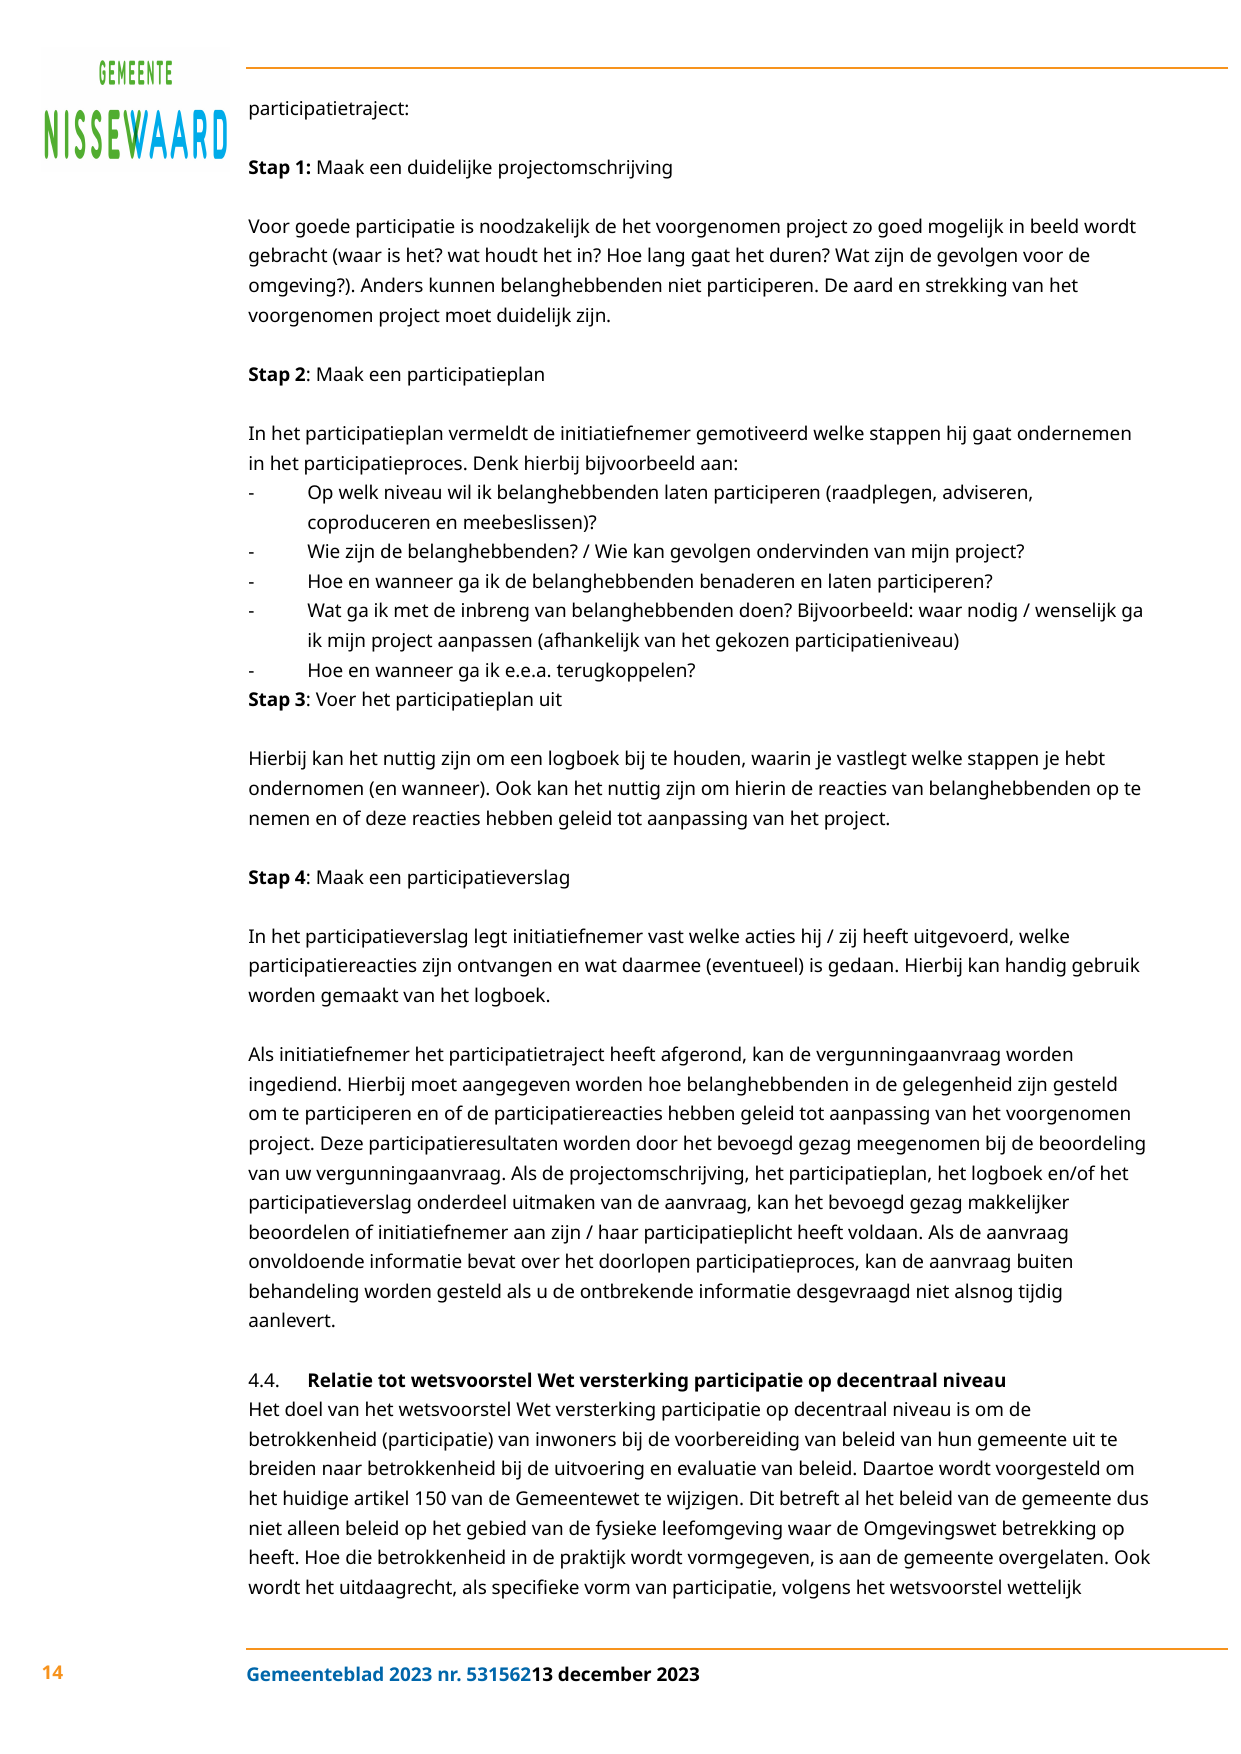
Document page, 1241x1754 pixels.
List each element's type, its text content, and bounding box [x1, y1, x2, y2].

text Als initiatiefnemer het participatietraject heeft afgerond, kan de vergunningaanvraag worden ingediend. Hierbij moet aangegeven worden hoe belanghebbenden in de gelegenheid zijn gesteld om te participeren en of de participatiereacties hebben geleid tot aanpassing van het voorgenomen project. Deze participatieresultaten worden door het bevoegd gezag meegenomen bij de beoordeling van uw vergunningaanvraag. Als de projectomschrijving, het participatieplan, het logboek en/of het participatieverslag onderdeel uitmaken van de aanvraag, kan het bevoegd gezag makkelijker beoordelen of initiatiefnemer aan zijn / haar participatieplicht heeft voldaan. Als de aanvraag onvoldoende informatie bevat over het doorlopen participatieproces, kan de aanvraag buiten behandeling worden gesteld als u de ontbrekende informatie desgevraagd niet alsnog tijdig aanlevert. [248, 1041, 1152, 1333]
text Het doel van het wetsvoorstel Wet versterking participatie op decentraal niveau is om de betrokkenheid (participatie) van inwoners bij de voorbereiding van beleid van hun gemeente uit te breiden naar betrokkenheid bij de uitvoering en evaluatie van beleid. Daartoe wordt voorgesteld om het huidige artikel 150 van de Gemeentewet te wijzigen. Dit betreft al het beleid van de gemeente dus niet alleen beleid op het gebied van de fysieke leefomgeving waar de Omgevingswet betrekking op heeft. Hoe die betrokkenheid in de praktijk wordt vormgegeven, is aan de gemeente overgelaten. Ook wordt het uitdaagrecht, als specifieke vorm van participatie, volgens het wetsvoorstel wettelijk [248, 1396, 1152, 1600]
text Voor goede participatie is noodzakelijk de het voorgenomen project zo goed mogelijk in beeld wordt gebracht (waar is het? wat houdt het in? Hoe lang gaat het duren? Wat zijn de gevolgen voor de omgeving?). Anders kunnen belanghebbenden niet participeren. De aard en strekking van het voorgenomen project moet duidelijk zijn. [248, 213, 1152, 328]
list Wie zijn de belanghebbenden? / Wie kan gevolgen ondervinden van mijn project? [248, 538, 1152, 564]
text Stap 3: Voer het participatieplan uit [248, 686, 1152, 712]
picture [41, 47, 231, 172]
text Stap 4: Maak een participatieverslag [248, 864, 1152, 890]
list Wat ga ik met de inbreng van belanghebbenden doen? Bijvoorbeeld: waar nodig / wenselijk ga ik mijn project aanpassen (afhankelijk van het gekozen participatieniveau) [248, 598, 1152, 653]
text Stap 1: Maak een duidelijke projectomschrijving [248, 154, 1152, 180]
text In het participatieplan vermeldt de initiatiefnemer gemotiveerd welke stappen hij gaat ondernemen in het participatieproces. Denk hierbij bijvoorbeeld aan: [248, 420, 1152, 476]
list Op welk niveau wil ik belanghebbenden laten participeren (raadplegen, adviseren, coproduceren en meebeslissen)? [248, 479, 1152, 535]
text Stap 2: Maak een participatieplan [248, 361, 1152, 387]
list Relatie tot wetsvoorstel Wet versterking participatie op decentraal niveau [248, 1367, 1152, 1393]
text In het participatieverslag legt initiatiefnemer vast welke acties hij / zij heeft uitgevoerd, welke participatiereacties zijn ontvangen en wat daarmee (eventueel) is gedaan. Hierbij kan handig gebruik worden gemaakt van het logboek. [248, 923, 1152, 1008]
list Hoe en wanneer ga ik de belanghebbenden benaderen en laten participeren? [248, 568, 1152, 594]
text Hierbij kan het nuttig zijn om een logboek bij te houden, waarin je vastlegt welke stappen je hebt ondernomen (en wanneer). Ook kan het nuttig zijn om hierin de reacties van belanghebbenden op te nemen en of deze reacties hebben geleid tot aanpassing van het project. [248, 746, 1152, 831]
text participatietraject: [248, 95, 1152, 121]
list Hoe en wanneer ga ik e.e.a. terugkoppelen? [248, 657, 1152, 683]
